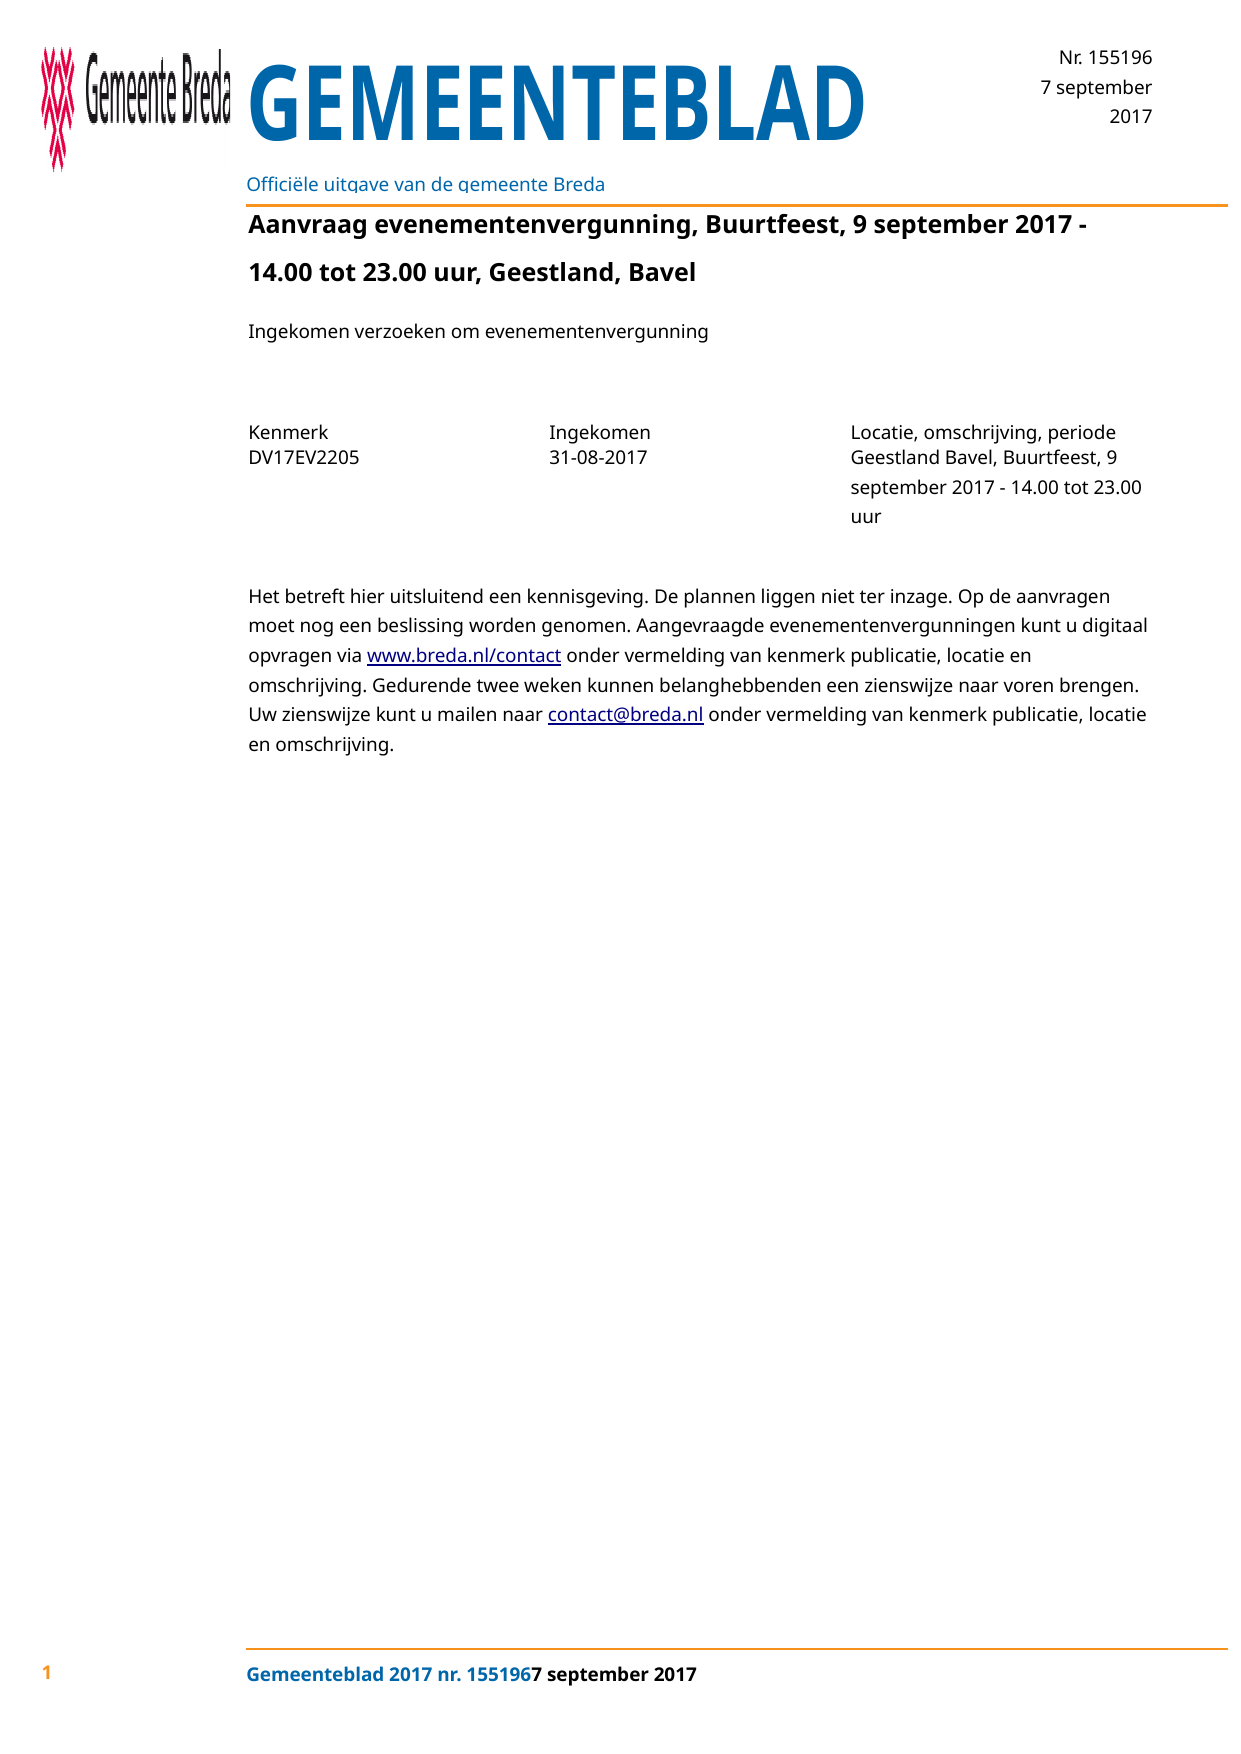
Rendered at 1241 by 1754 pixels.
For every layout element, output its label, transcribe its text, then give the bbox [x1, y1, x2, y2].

picture [41, 47, 231, 172]
table_cell Geestland Bavel, Buurtfeest, 9 september 2017 - 14.00 tot 23.00 uur [850, 445, 1152, 529]
text Aanvraag evenementenvergunning, Buurtfeest, 9 september 2017 - 14.00 tot 23.00 uur, Geestland, Bavel [248, 207, 1152, 288]
table_header Kenmerk [248, 419, 549, 444]
table_header Locatie, omschrijving, periode [850, 419, 1152, 444]
table_header Ingekomen [549, 419, 850, 444]
table_cell DV17EV2205 [248, 445, 549, 529]
table_cell 31-08-2017 [549, 445, 850, 529]
text Ingekomen verzoeken om evenementenvergunning [248, 318, 1152, 344]
text Het betreft hier uitsluitend een kennisgeving. De plannen liggen niet ter inzage. Op de aanvragen moet nog een beslissing worden genomen. Aangevraagde evenementenvergunningen kunt u digitaal opvragen via www.breda.nl/contact onder vermelding van kenmerk publicatie, locatie en omschrijving. Gedurende twee weken kunnen belanghebbenden een zienswijze naar voren brengen. Uw zienswijze kunt u mailen naar contact@breda.nl onder vermelding van kenmerk publicatie, locatie en omschrijving. [248, 583, 1152, 757]
